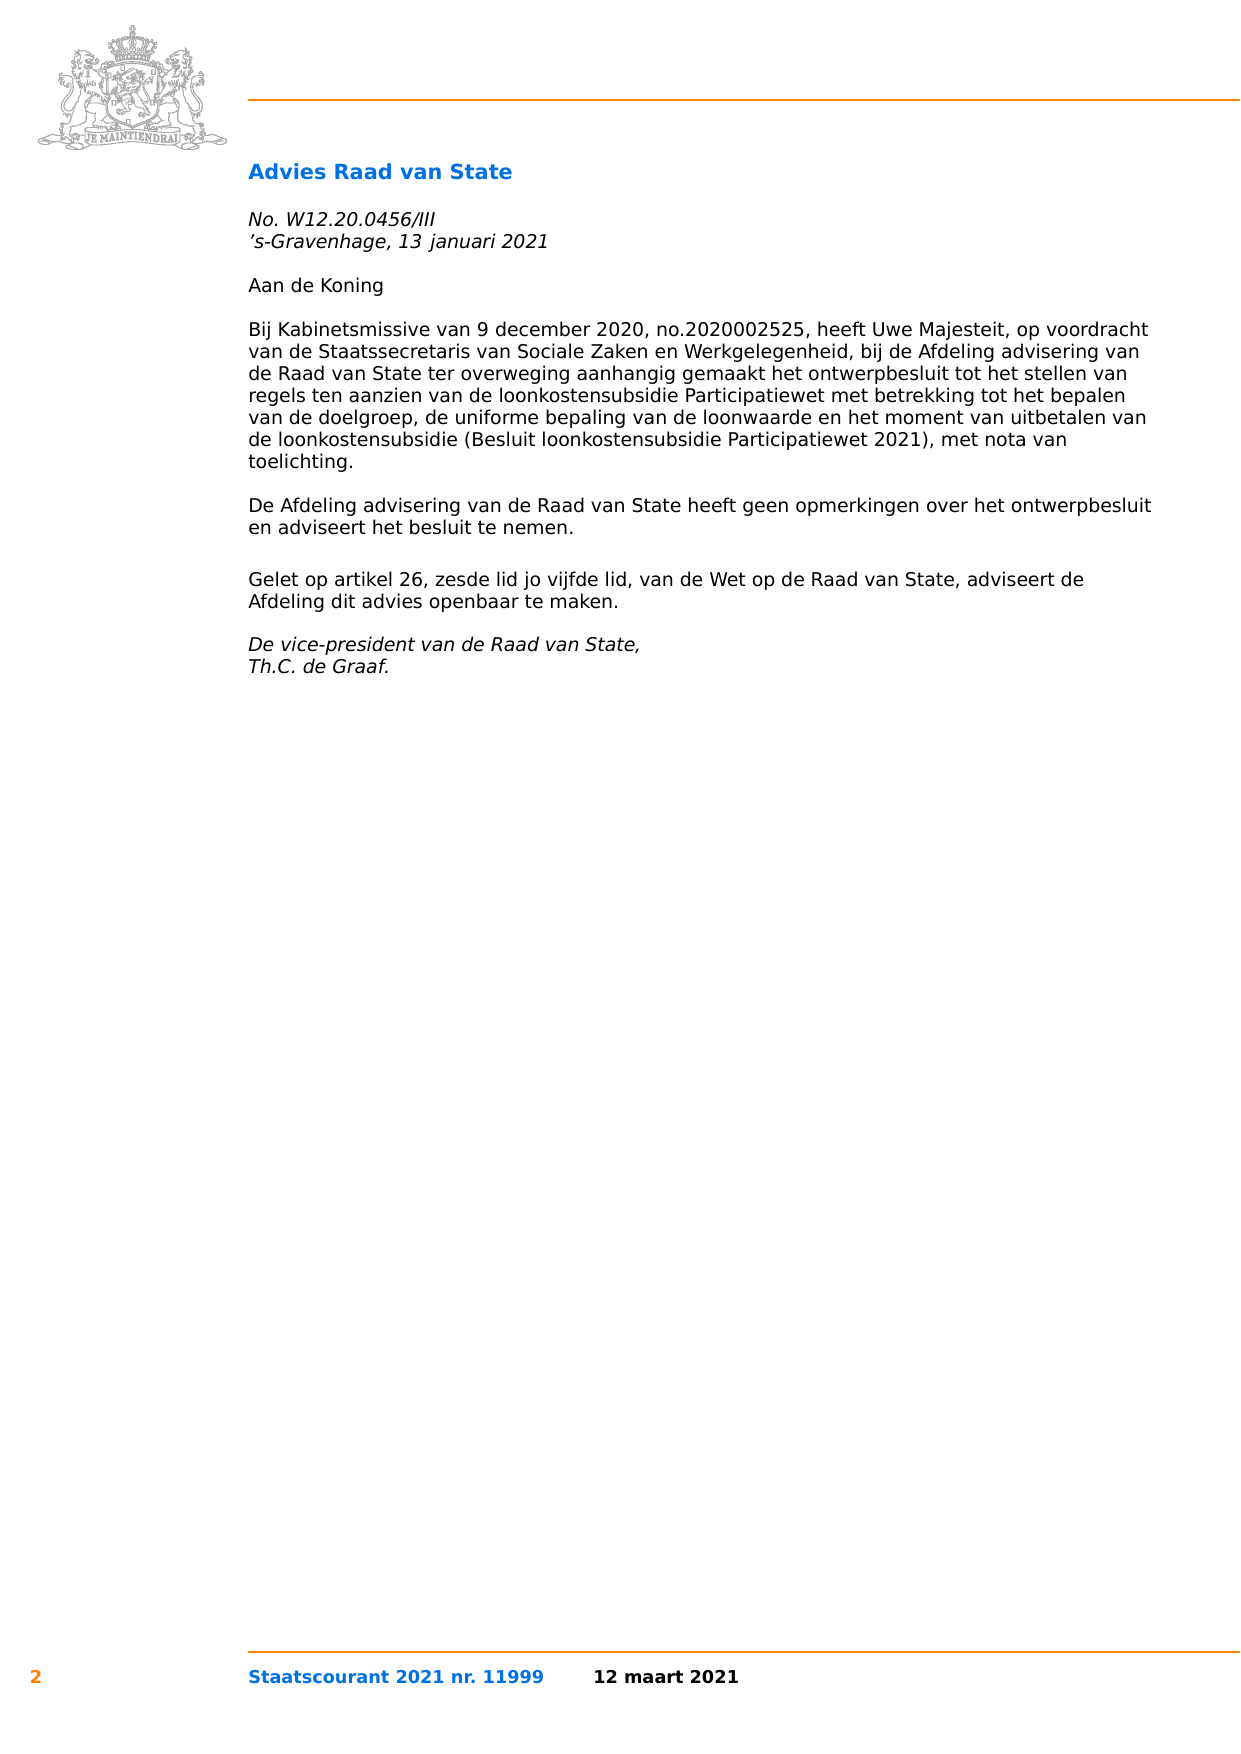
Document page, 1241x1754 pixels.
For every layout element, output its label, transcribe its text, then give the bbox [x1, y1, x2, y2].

subtitle Advies Raad van State [248, 160, 1163, 184]
picture [38, 25, 227, 150]
text Gelet op artikel 26, zesde lid jo vijfde lid, van de Wet op de Raad van State, adviseert de Afdeling dit advies openbaar te maken. [248, 568, 1163, 612]
text De Afdeling advisering van de Raad van State heeft geen opmerkingen over het ontwerpbesluit en adviseert het besluit te nemen. [248, 494, 1163, 538]
text Aan de Koning [248, 275, 1163, 297]
text Bij Kabinetsmissive van 9 december 2020, no.2020002525, heeft Uwe Majesteit, op voordracht van de Staatssecretaris van Sociale Zaken en Werkgelegenheid, bij de Afdeling advisering van de Raad van State ter overweging aanhangig gemaakt het ontwerpbesluit tot het stellen van regels ten aanzien van de loonkostensubsidie Participatiewet met betrekking tot het bepalen van de doelgroep, de uniforme bepaling van de loonwaarde en het moment van uitbetalen van de loonkostensubsidie (Besluit loonkostensubsidie Participatiewet 2021), met nota van toelichting. [248, 319, 1163, 473]
text De vice-president van de Raad van State, Th.C. de Graaf. [248, 634, 1163, 678]
text ’s-Gravenhage, 13 januari 2021 [248, 231, 1163, 253]
text No. W12.20.0456/III [248, 209, 1163, 231]
